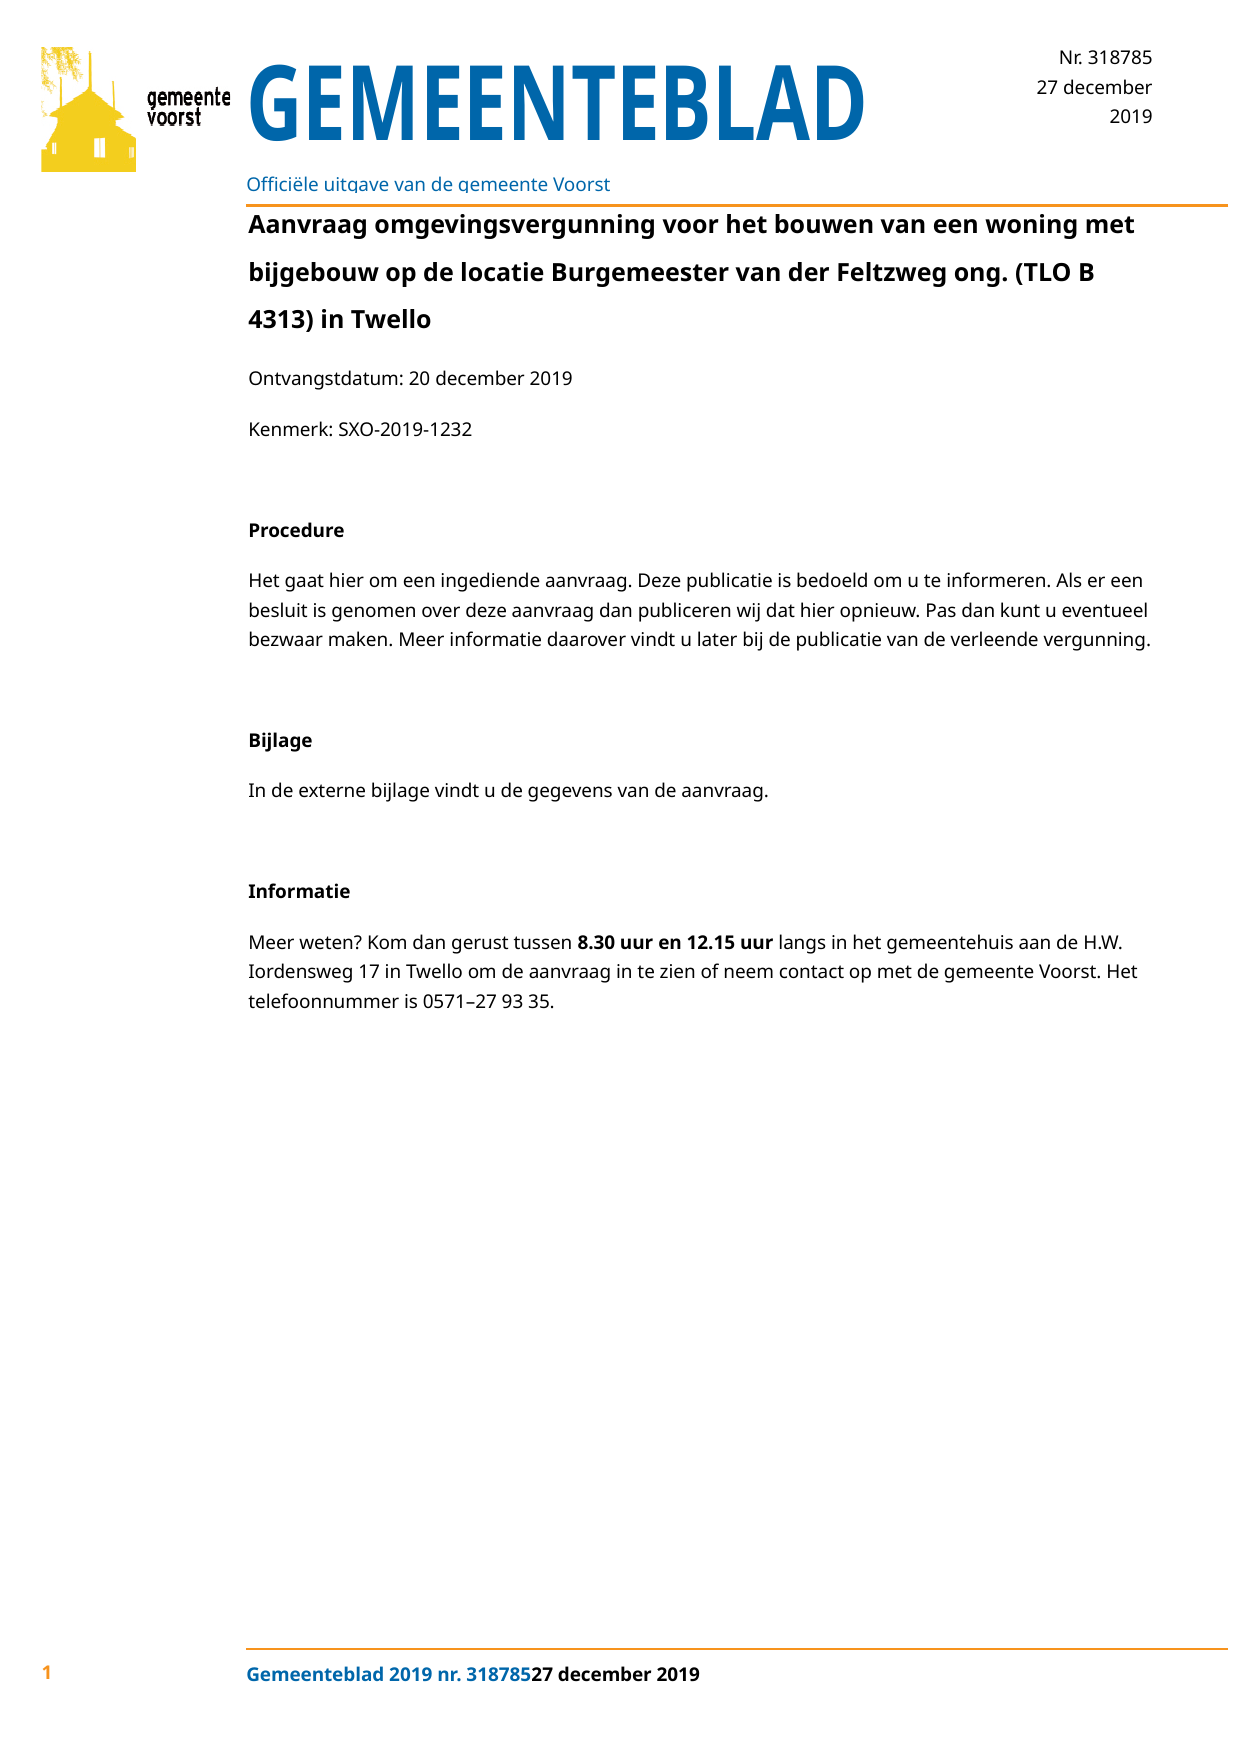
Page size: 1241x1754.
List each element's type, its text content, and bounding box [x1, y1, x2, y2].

text Aanvraag omgevingsvergunning voor het bouwen van een woning met bijgebouw op de locatie Burgemeester van der Feltzweg ong. (TLO B 4313) in Twello [248, 207, 1152, 336]
text Informatie [248, 878, 1152, 904]
text Bijlage [248, 727, 1152, 753]
text Ontvangstdatum: 20 december 2019 [248, 366, 1152, 391]
text Meer weten? Kom dan gerust tussen 8.30 uur en 12.15 uur langs in het gemeentehuis aan de H.W. Iordensweg 17 in Twello om de aanvraag in te zien of neem contact op met de gemeente Voorst. Het telefoonnummer is 0571–27 93 35. [248, 929, 1152, 1014]
text In de externe bijlage vindt u de gegevens van de aanvraag. [248, 778, 1152, 803]
text Het gaat hier om een ingediende aanvraag. Deze publicatie is bedoeld om u te informeren. Als er een besluit is genomen over deze aanvraag dan publiceren wij dat hier opnieuw. Pas dan kunt u eventueel bezwaar maken. Meer informatie daarover vindt u later bij de publicatie van de verleende vergunning. [248, 567, 1152, 652]
text Kenmerk: SXO-2019-1232 [248, 416, 1152, 442]
picture [41, 47, 231, 172]
text Procedure [248, 517, 1152, 542]
